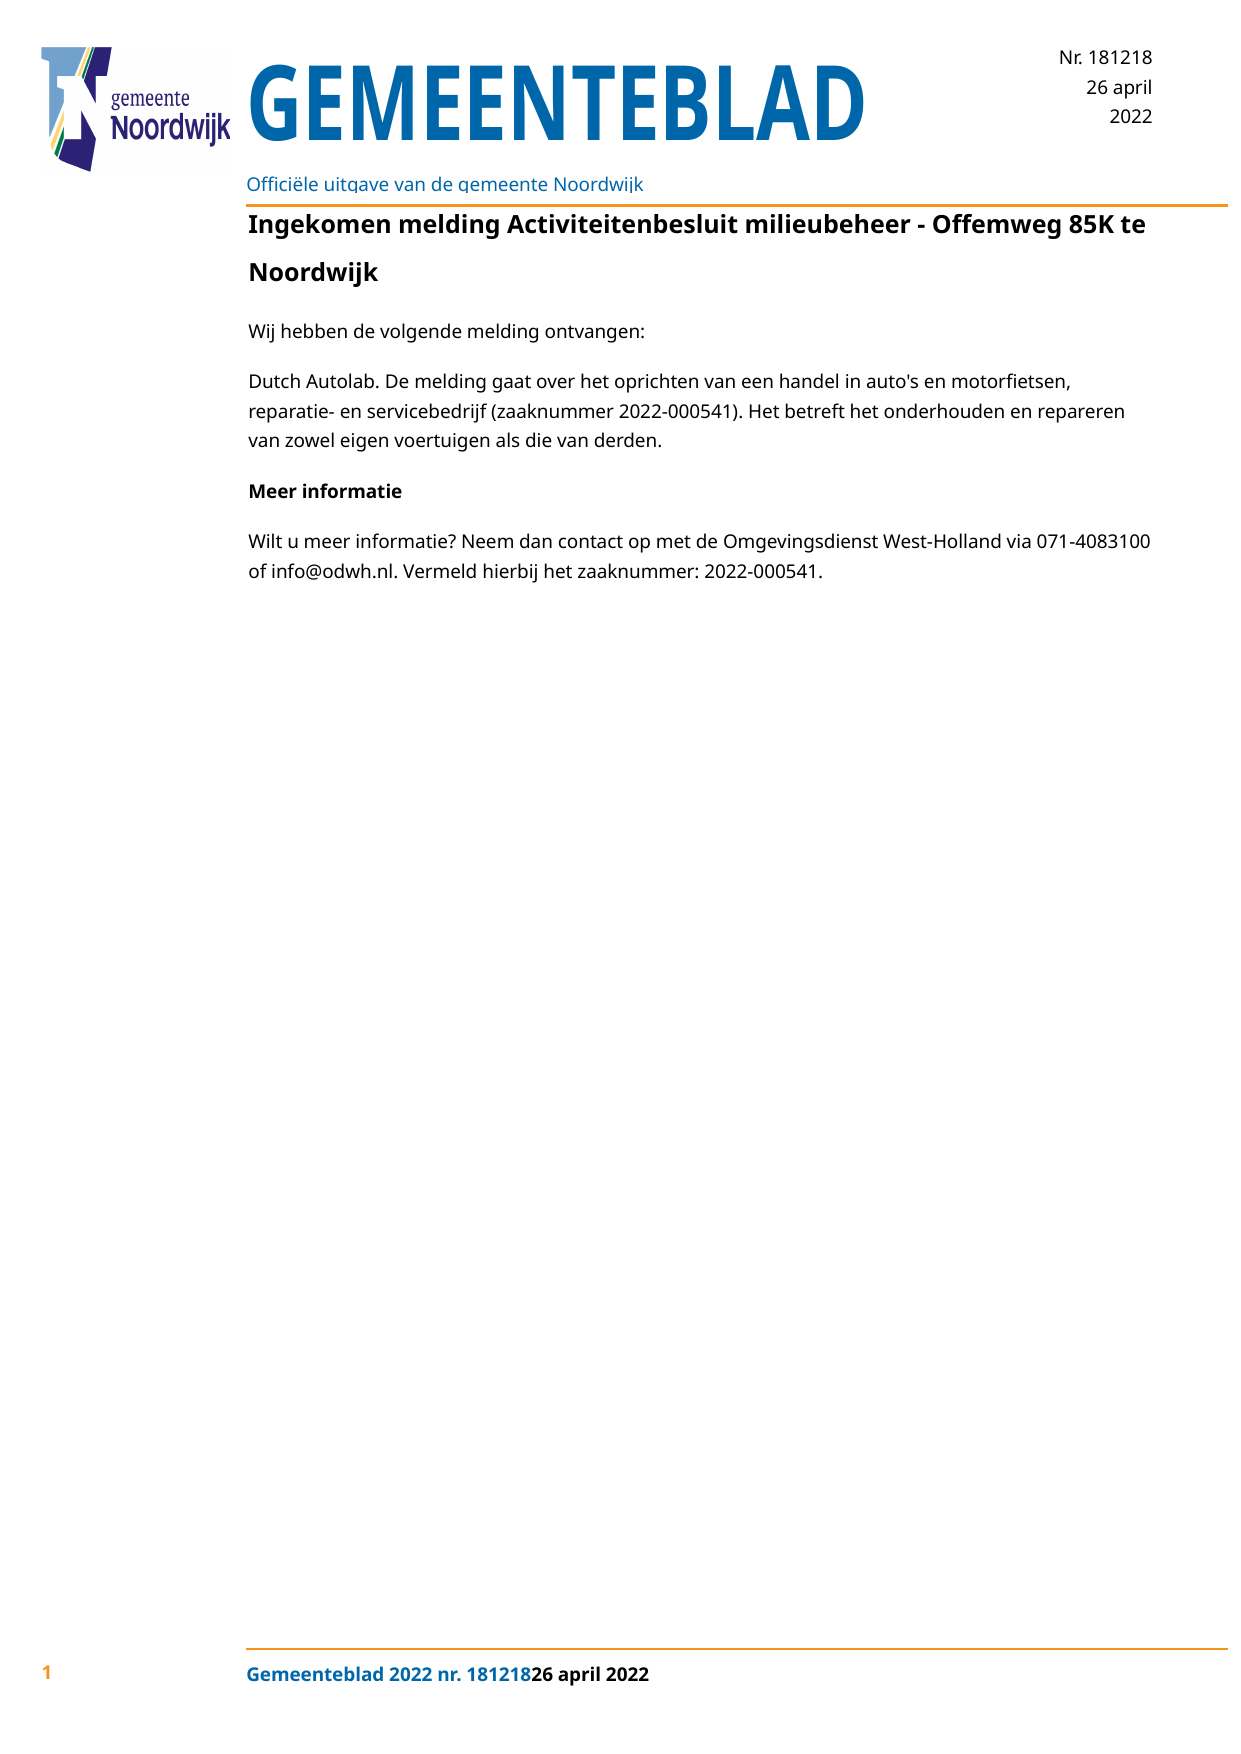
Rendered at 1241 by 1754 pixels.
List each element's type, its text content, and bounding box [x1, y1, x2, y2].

text Ingekomen melding Activiteitenbesluit milieubeheer - Offemweg 85K te Noordwijk [248, 207, 1152, 288]
picture [41, 47, 231, 172]
text Wij hebben de volgende melding ontvangen: [248, 318, 1152, 344]
text Wilt u meer informatie? Neem dan contact op met de Omgevingsdienst West-Holland via 071‑4083100 of info@odwh.nl. Vermeld hierbij het zaaknummer: 2022-000541. [248, 528, 1152, 584]
text Meer informatie [248, 478, 1152, 504]
text Dutch Autolab. De melding gaat over het oprichten van een handel in auto's en motorfietsen, reparatie- en servicebedrijf (zaaknummer 2022-000541). Het betreft het onderhouden en repareren van zowel eigen voertuigen als die van derden. [248, 368, 1152, 453]
